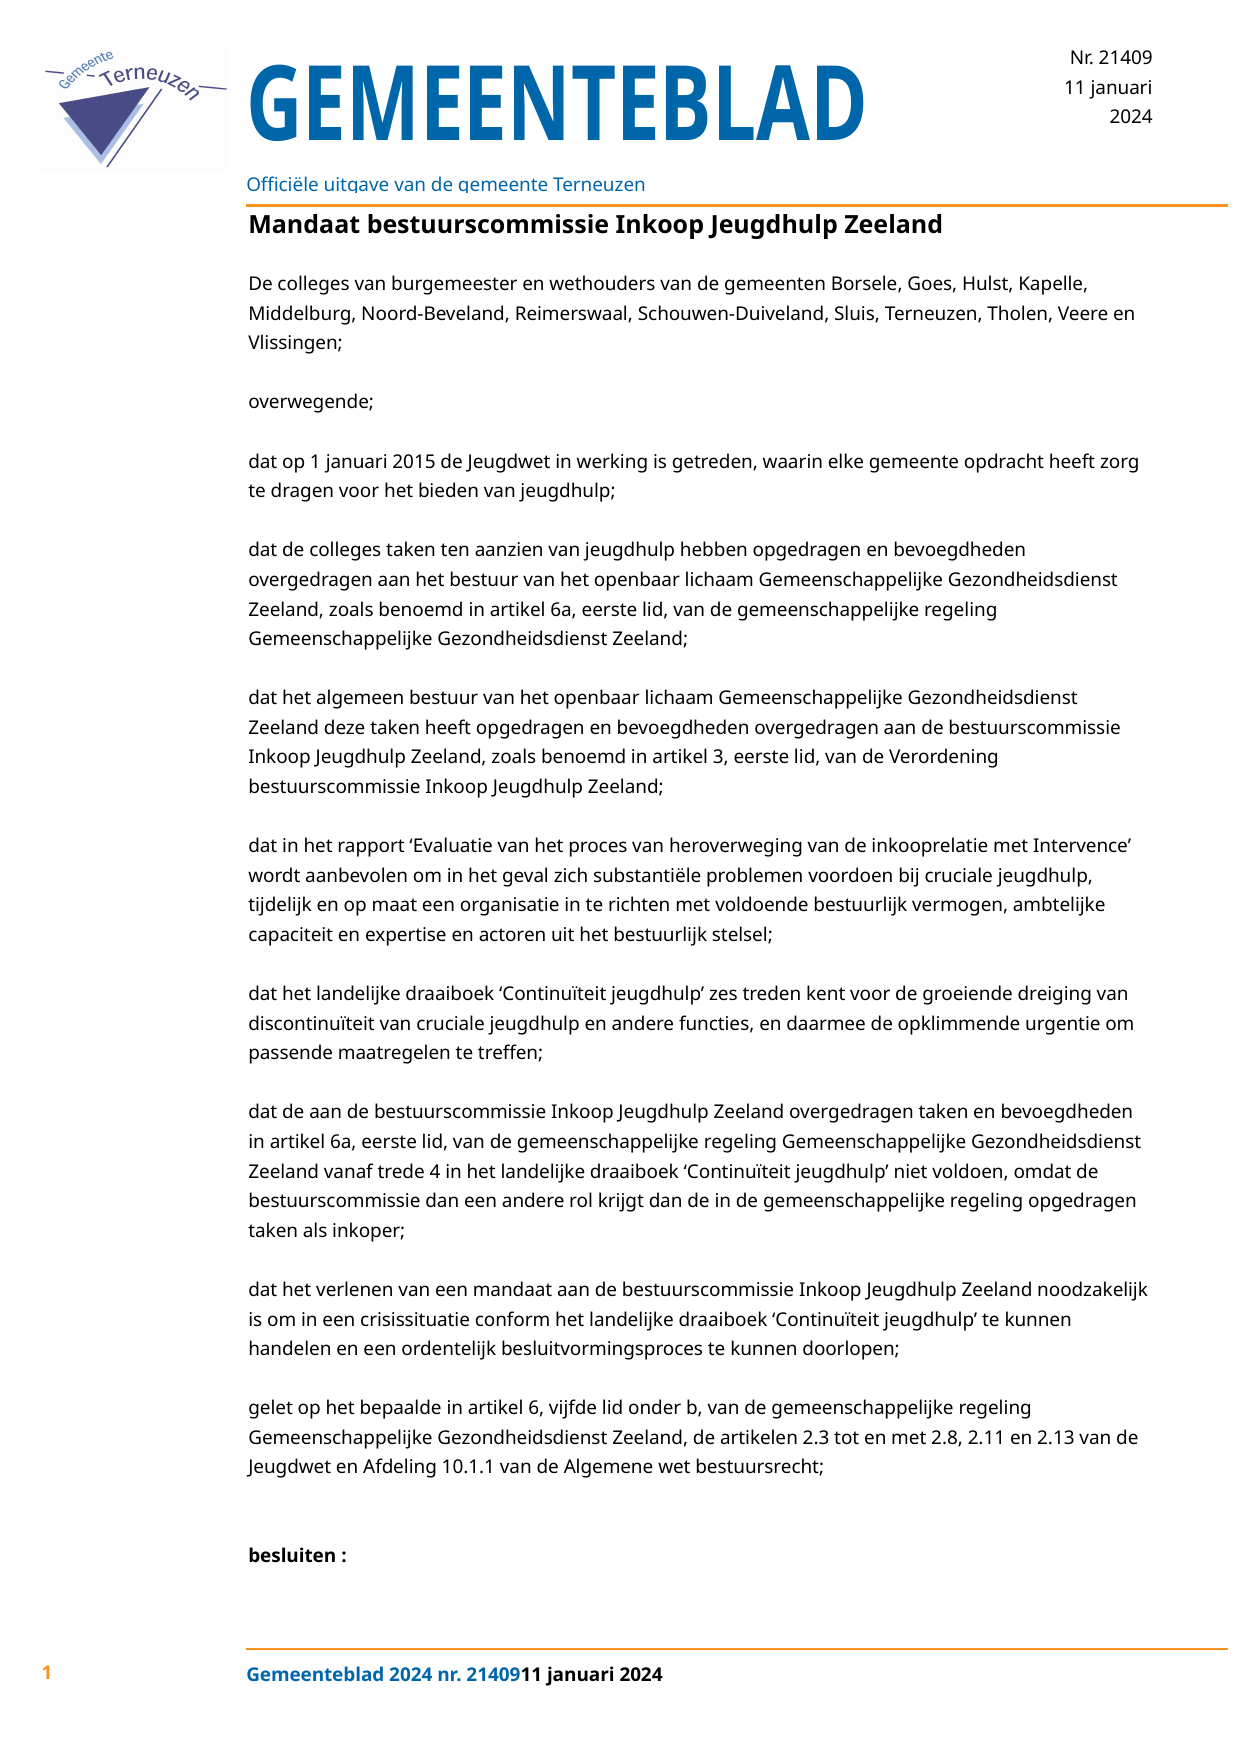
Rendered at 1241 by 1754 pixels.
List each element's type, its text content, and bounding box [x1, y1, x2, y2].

text dat het landelijke draaiboek ‘Continuïteit jeugdhulp’ zes treden kent voor de groeiende dreiging van discontinuïteit van cruciale jeugdhulp en andere functies, en daarmee de opklimmende urgentie om passende maatregelen te treffen; [248, 980, 1152, 1065]
text dat in het rapport ‘Evaluatie van het proces van heroverweging van de inkooprelatie met Intervence’ wordt aanbevolen om in het geval zich substantiële problemen voordoen bij cruciale jeugdhulp, tijdelijk en op maat een organisatie in te richten met voldoende bestuurlijk vermogen, ambtelijke capaciteit en expertise en actoren uit het bestuurlijk stelsel; [248, 832, 1152, 947]
text dat de aan de bestuurscommissie Inkoop Jeugdhulp Zeeland overgedragen taken en bevoegdheden in artikel 6a, eerste lid, van de gemeenschappelijke regeling Gemeenschappelijke Gezondheidsdienst Zeeland vanaf trede 4 in het landelijke draaiboek ‘Continuïteit jeugdhulp’ niet voldoen, omdat de bestuurscommissie dan een andere rol krijgt dan de in de gemeenschappelijke regeling opgedragen taken als inkoper; [248, 1099, 1152, 1243]
text overwegende; [248, 389, 1152, 414]
text dat op 1 januari 2015 de Jeugdwet in werking is getreden, waarin elke gemeente opdracht heeft zorg te dragen voor het bieden van jeugdhulp; [248, 448, 1152, 503]
text dat de colleges taken ten aanzien van jeugdhulp hebben opgedragen en bevoegdheden overgedragen aan het bestuur van het openbaar lichaam Gemeenschappelijke Gezondheidsdienst Zeeland, zoals benoemd in artikel 6a, eerste lid, van de gemeenschappelijke regeling Gemeenschappelijke Gezondheidsdienst Zeeland; [248, 537, 1152, 651]
text Mandaat bestuurscommissie Inkoop Jeugdhulp Zeeland [248, 207, 1152, 241]
text dat het algemeen bestuur van het openbaar lichaam Gemeenschappelijke Gezondheidsdienst Zeeland deze taken heeft opgedragen en bevoegdheden overgedragen aan de bestuurscommissie Inkoop Jeugdhulp Zeeland, zoals benoemd in artikel 3, eerste lid, van de Verordening bestuurscommissie Inkoop Jeugdhulp Zeeland; [248, 684, 1152, 799]
text De colleges van burgemeester en wethouders van de gemeenten Borsele, Goes, Hulst, Kapelle, Middelburg, Noord-Beveland, Reimerswaal, Schouwen-Duiveland, Sluis, Terneuzen, Tholen, Veere en Vlissingen; [248, 270, 1152, 355]
text gelet op het bepaalde in artikel 6, vijfde lid onder b, van de gemeenschappelijke regeling Gemeenschappelijke Gezondheidsdienst Zeeland, de artikelen 2.3 tot en met 2.8, 2.11 en 2.13 van de Jeugdwet en Afdeling 10.1.1 van de Algemene wet bestuursrecht; [248, 1394, 1152, 1479]
picture [41, 47, 231, 172]
text dat het verlenen van een mandaat aan de bestuurscommissie Inkoop Jeugdhulp Zeeland noodzakelijk is om in een crisissituatie conform het landelijke draaiboek ‘Continuïteit jeugdhulp’ te kunnen handelen en een ordentelijk besluitvormingsproces te kunnen doorlopen; [248, 1276, 1152, 1361]
text besluiten : [248, 1542, 1152, 1568]
